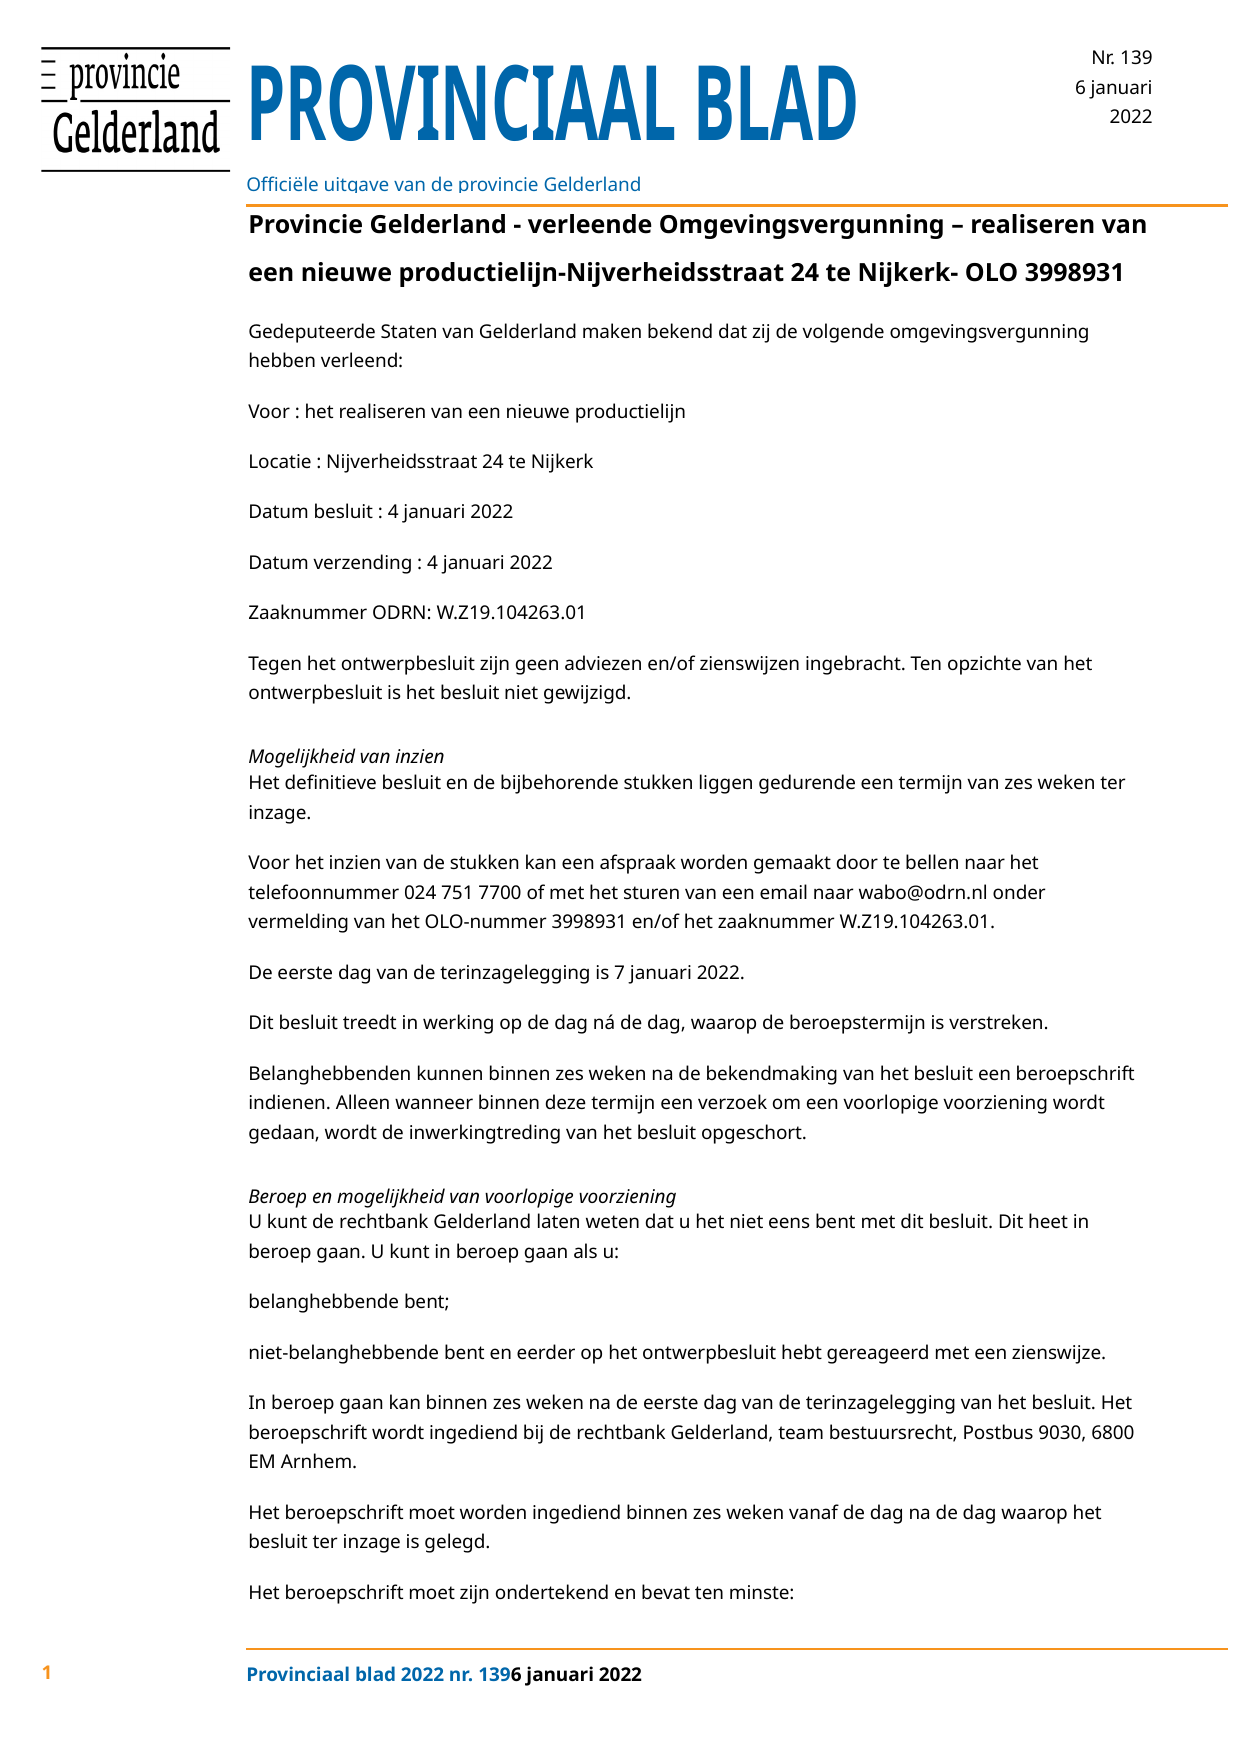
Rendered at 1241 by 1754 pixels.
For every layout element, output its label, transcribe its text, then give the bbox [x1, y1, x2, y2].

text Beroep en mogelijkheid van voorlopige voorziening [248, 1183, 1152, 1208]
text Provincie Gelderland - verleende Omgevingsvergunning – realiseren van een nieuwe productielijn-Nijverheidsstraat 24 te Nijkerk- OLO 3998931 [248, 207, 1152, 288]
text Zaaknummer ODRN: W.Z19.104263.01 [248, 599, 1152, 625]
text Het beroepschrift moet worden ingediend binnen zes weken vanaf de dag na de dag waarop het besluit ter inzage is gelegd. [248, 1499, 1152, 1554]
text Datum verzending : 4 januari 2022 [248, 549, 1152, 575]
text belanghebbende bent; [248, 1288, 1152, 1314]
text Het beroepschrift moet zijn ondertekend en bevat ten minste: [248, 1579, 1152, 1605]
text De eerste dag van de terinzagelegging is 7 januari 2022. [248, 959, 1152, 984]
text niet-belanghebbende bent en eerder op het ontwerpbesluit hebt gereageerd met een zienswijze. [248, 1339, 1152, 1365]
text Mogelijkheid van inzien [248, 743, 1152, 769]
text Het definitieve besluit en de bijbehorende stukken liggen gedurende een termijn van zes weken ter inzage. [248, 769, 1152, 824]
text Datum besluit : 4 januari 2022 [248, 499, 1152, 524]
text Dit besluit treedt in werking op de dag ná de dag, waarop de beroepstermijn is verstreken. [248, 1009, 1152, 1035]
text In beroep gaan kan binnen zes weken na de eerste dag van de terinzagelegging van het besluit. Het beroepschrift wordt ingediend bij de rechtbank Gelderland, team bestuursrecht, Postbus 9030, 6800 EM Arnhem. [248, 1389, 1152, 1474]
text Tegen het ontwerpbesluit zijn geen adviezen en/of zienswijzen ingebracht. Ten opzichte van het ontwerpbesluit is het besluit niet gewijzigd. [248, 650, 1152, 705]
text Gedeputeerde Staten van Gelderland maken bekend dat zij de volgende omgevingsvergunning hebben verleend: [248, 318, 1152, 373]
text Voor : het realiseren van een nieuwe productielijn [248, 398, 1152, 424]
text Voor het inzien van de stukken kan een afspraak worden gemaakt door te bellen naar het telefoonnummer 024 751 7700 of met het sturen van een email naar wabo@odrn.nl onder vermelding van het OLO-nummer 3998931 en/of het zaaknummer W.Z19.104263.01. [248, 849, 1152, 934]
picture [41, 47, 231, 172]
text Belanghebbenden kunnen binnen zes weken na de bekendmaking van het besluit een beroepschrift indienen. Alleen wanneer binnen deze termijn een verzoek om een voorlopige voorziening wordt gedaan, wordt de inwerkingtreding van het besluit opgeschort. [248, 1060, 1152, 1144]
text U kunt de rechtbank Gelderland laten weten dat u het niet eens bent met dit besluit. Dit heet in beroep gaan. U kunt in beroep gaan als u: [248, 1208, 1152, 1264]
text Locatie : Nijverheidsstraat 24 te Nijkerk [248, 448, 1152, 474]
